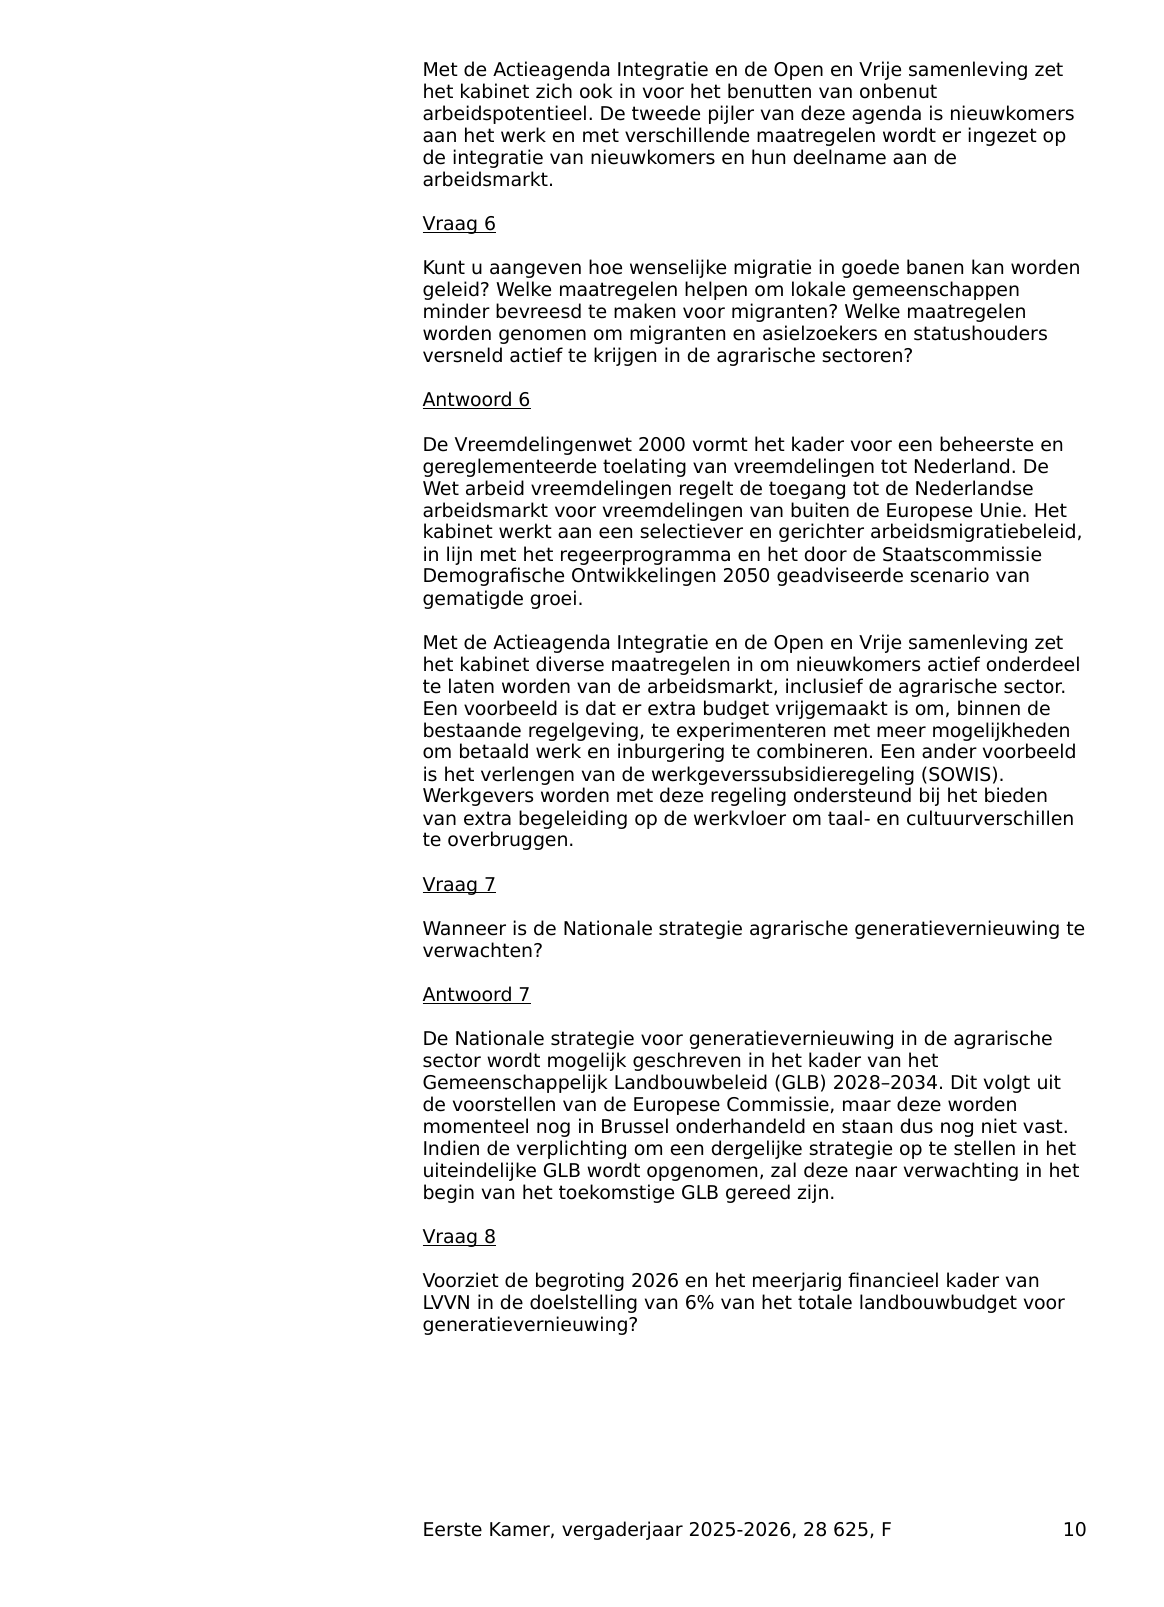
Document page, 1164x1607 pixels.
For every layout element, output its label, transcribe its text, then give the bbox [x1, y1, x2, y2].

text De Vreemdelingenwet 2000 vormt het kader voor een beheerste en gereglementeerde toelating van vreemdelingen tot Nederland. De Wet arbeid vreemdelingen regelt de toegang tot de Nederlandse arbeidsmarkt voor vreemdelingen van buiten de Europese Unie. Het kabinet werkt aan een selectiever en gerichter arbeidsmigratiebeleid, in lijn met het regeerprogramma en het door de Staatscommissie Demografische Ontwikkelingen 2050 geadviseerde scenario van gematigde groei. [422, 433, 1087, 609]
subtitle Antwoord 7 [422, 984, 1087, 1006]
text De Nationale strategie voor generatievernieuwing in de agrarische sector wordt mogelijk geschreven in het kader van het Gemeenschappelijk Landbouwbeleid (GLB) 2028–2034. Dit volgt uit de voorstellen van de Europese Commissie, maar deze worden momenteel nog in Brussel onderhandeld en staan dus nog niet vast. Indien de verplichting om een dergelijke strategie op te stellen in het uiteindelijke GLB wordt opgenomen, zal deze naar verwachting in het begin van het toekomstige GLB gereed zijn. [422, 1028, 1087, 1204]
text Voorziet de begroting 2026 en het meerjarig financieel kader van LVVN in de doelstelling van 6% van het totale landbouwbudget voor generatievernieuwing? [422, 1270, 1087, 1336]
subtitle Vraag 8 [422, 1226, 1087, 1248]
text Met de Actieagenda Integratie en de Open en Vrije samenleving zet het kabinet diverse maatregelen in om nieuwkomers actief onderdeel te laten worden van de arbeidsmarkt, inclusief de agrarische sector. Een voorbeeld is dat er extra budget vrijgemaakt is om, binnen de bestaande regelgeving, te experimenteren met meer mogelijkheden om betaald werk en inburgering te combineren. Een ander voorbeeld is het verlengen van de werkgeverssubsidieregeling (SOWIS). Werkgevers worden met deze regeling ondersteund bij het bieden van extra begeleiding op de werkvloer om taal- en cultuurverschillen te overbruggen. [422, 632, 1087, 851]
text Wanneer is de Nationale strategie agrarische generatievernieuwing te verwachten? [422, 918, 1087, 962]
subtitle Vraag 7 [422, 873, 1087, 896]
subtitle Vraag 6 [422, 213, 1087, 235]
text Kunt u aangeven hoe wenselijke migratie in goede banen kan worden geleid? Welke maatregelen helpen om lokale gemeenschappen minder bevreesd te maken voor migranten? Welke maatregelen worden genomen om migranten en asielzoekers en statushouders versneld actief te krijgen in de agrarische sectoren? [422, 257, 1087, 367]
subtitle Antwoord 6 [422, 389, 1087, 411]
text Met de Actieagenda Integratie en de Open en Vrije samenleving zet het kabinet zich ook in voor het benutten van onbenut arbeidspotentieel. De tweede pijler van deze agenda is nieuwkomers aan het werk en met verschillende maatregelen wordt er ingezet op de integratie van nieuwkomers en hun deelname aan de arbeidsmarkt. [422, 59, 1087, 191]
